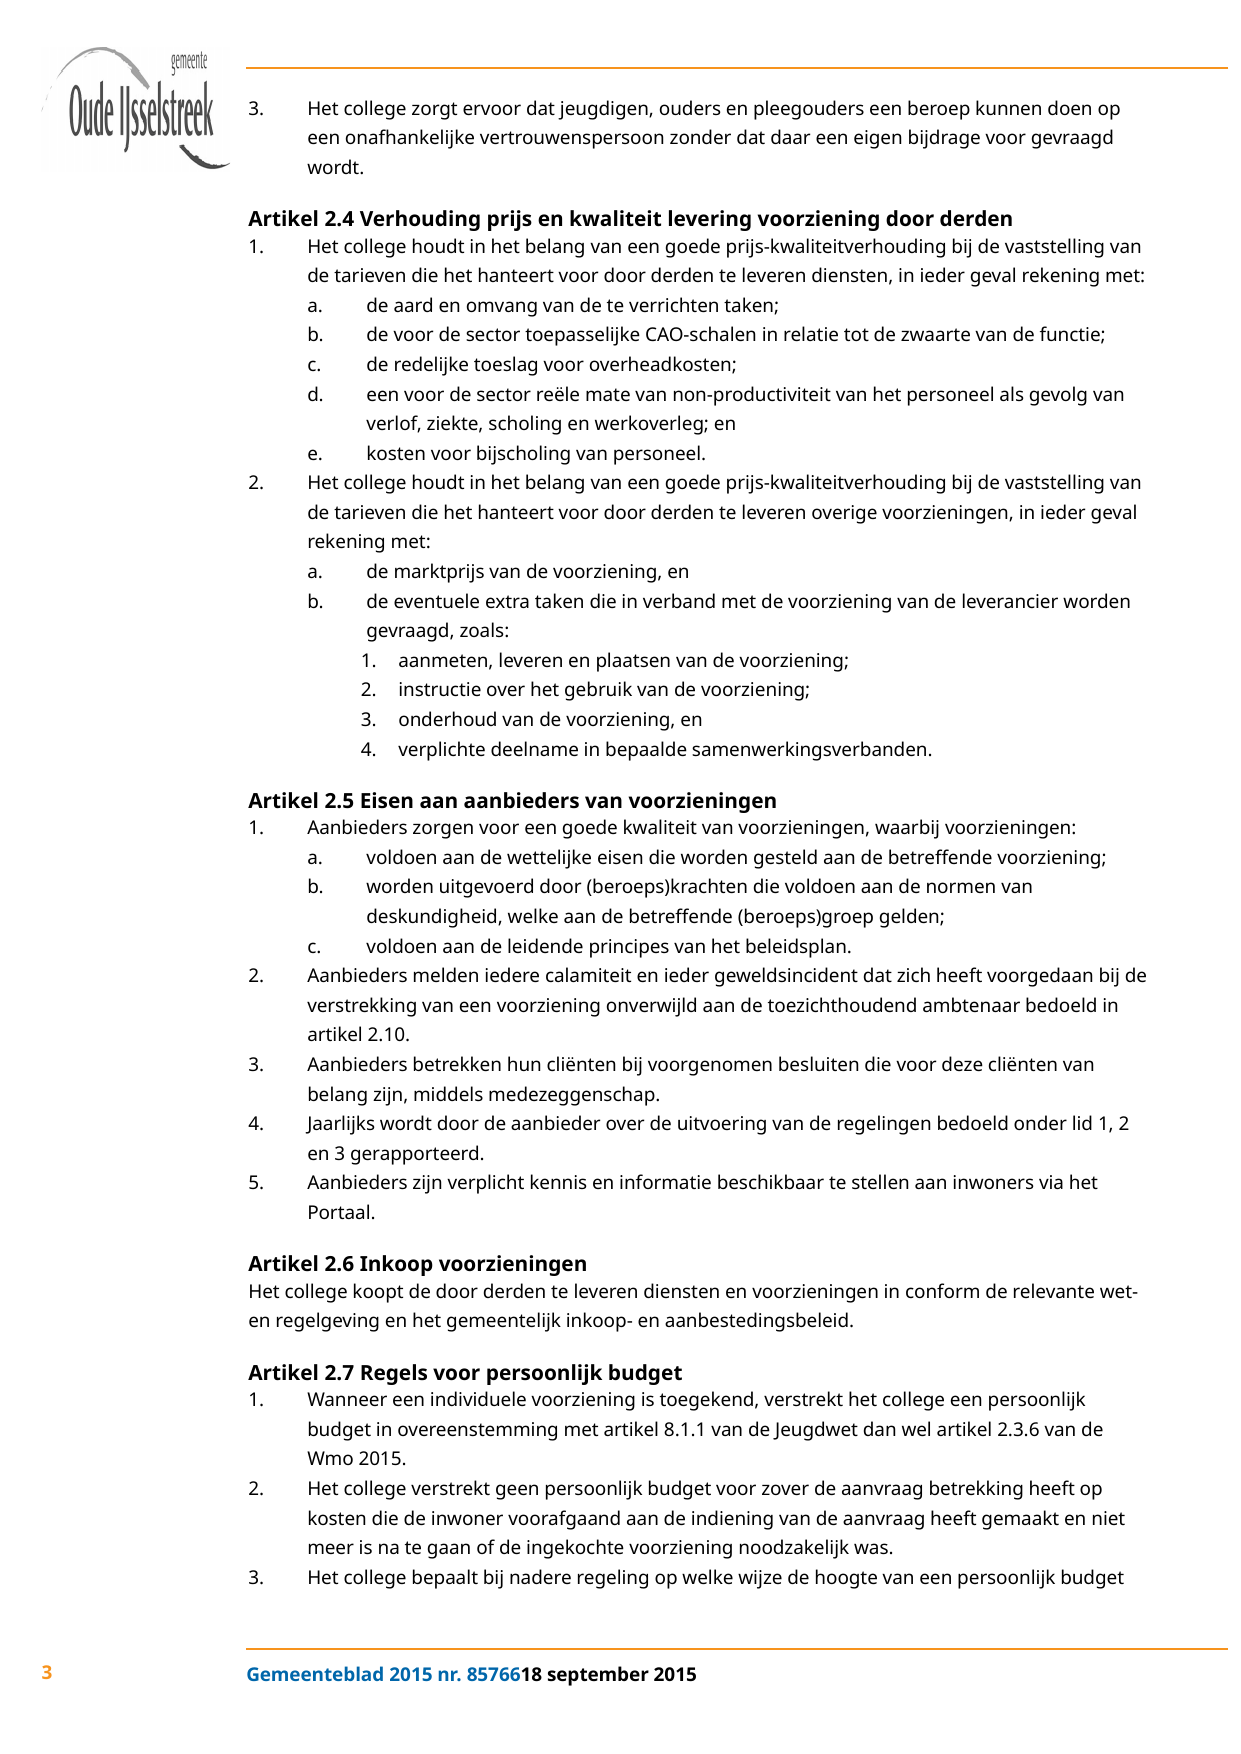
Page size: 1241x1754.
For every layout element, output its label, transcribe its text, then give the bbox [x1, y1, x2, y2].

text Artikel 2.6 Inkoop voorzieningen [248, 1249, 1152, 1278]
text Artikel 2.5 Eisen aan aanbieders van voorzieningen [248, 786, 1152, 814]
list Aanbieders melden iedere calamiteit en ieder geweldsincident dat zich heeft voorgedaan bij de verstrekking van een voorziening onverwijld aan de toezichthoudend ambtenaar bedoeld in artikel 2.10. [248, 962, 1152, 1047]
list aanmeten, leveren en plaatsen van de voorziening; [361, 647, 1152, 673]
list voldoen aan de wettelijke eisen die worden gesteld aan de betreffende voorziening; [307, 844, 1152, 870]
list de marktprijs van de voorziening, en [307, 558, 1152, 584]
list voldoen aan de leidende principes van het beleidsplan. [307, 933, 1152, 959]
list instructie over het gebruik van de voorziening; [361, 677, 1152, 702]
list Het college houdt in het belang van een goede prijs-kwaliteitverhouding bij de vaststelling van de tarieven die het hanteert voor door derden te leveren diensten, in ieder geval rekening met: [248, 233, 1152, 288]
text Artikel 2.7 Regels voor persoonlijk budget [248, 1358, 1152, 1386]
list Het college zorgt ervoor dat jeugdigen, ouders en pleegouders een beroep kunnen doen op een onafhankelijke vertrouwenspersoon zonder dat daar een eigen bijdrage voor gevraagd wordt. [248, 95, 1152, 180]
text Het college koopt de door derden te leveren diensten en voorzieningen in conform de relevante wet- en regelgeving en het gemeentelijk inkoop- en aanbestedingsbeleid. [248, 1278, 1152, 1333]
picture [41, 47, 231, 172]
list Aanbieders betrekken hun cliënten bij voorgenomen besluiten die voor deze cliënten van belang zijn, middels medezeggenschap. [248, 1051, 1152, 1107]
list Jaarlijks wordt door de aanbieder over de uitvoering van de regelingen bedoeld onder lid 1, 2 en 3 gerapporteerd. [248, 1110, 1152, 1166]
list Het college houdt in het belang van een goede prijs-kwaliteitverhouding bij de vaststelling van de tarieven die het hanteert voor door derden te leveren overige voorzieningen, in ieder geval rekening met: [248, 469, 1152, 554]
text Artikel 2.4 Verhouding prijs en kwaliteit levering voorziening door derden [248, 204, 1152, 233]
list verplichte deelname in bepaalde samenwerkingsverbanden. [361, 736, 1152, 761]
list Wanneer een individuele voorziening is toegekend, verstrekt het college een persoonlijk budget in overeenstemming met artikel 8.1.1 van de Jeugdwet dan wel artikel 2.3.6 van de Wmo 2015. [248, 1386, 1152, 1471]
list een voor de sector reële mate van non-productiviteit van het personeel als gevolg van verlof, ziekte, scholing en werkoverleg; en [307, 381, 1152, 436]
list de redelijke toeslag voor overheadkosten; [307, 351, 1152, 377]
list kosten voor bijscholing van personeel. [307, 440, 1152, 466]
list onderhoud van de voorziening, en [361, 706, 1152, 732]
list worden uitgevoerd door (beroeps)krachten die voldoen aan de normen van deskundigheid, welke aan de betreffende (beroeps)groep gelden; [307, 874, 1152, 929]
list Het college verstrekt geen persoonlijk budget voor zover de aanvraag betrekking heeft op kosten die de inwoner voorafgaand aan de indiening van de aanvraag heeft gemaakt en niet meer is na te gaan of de ingekochte voorziening noodzakelijk was. [248, 1475, 1152, 1560]
list Het college bepaalt bij nadere regeling op welke wijze de hoogte van een persoonlijk budget [248, 1564, 1152, 1590]
list Aanbieders zorgen voor een goede kwaliteit van voorzieningen, waarbij voorzieningen: [248, 814, 1152, 840]
list de eventuele extra taken die in verband met de voorziening van de leverancier worden gevraagd, zoals: [307, 588, 1152, 643]
list Aanbieders zijn verplicht kennis en informatie beschikbaar te stellen aan inwoners via het Portaal. [248, 1169, 1152, 1225]
list de voor de sector toepasselijke CAO-schalen in relatie tot de zwaarte van de functie; [307, 322, 1152, 347]
list de aard en omvang van de te verrichten taken; [307, 292, 1152, 318]
